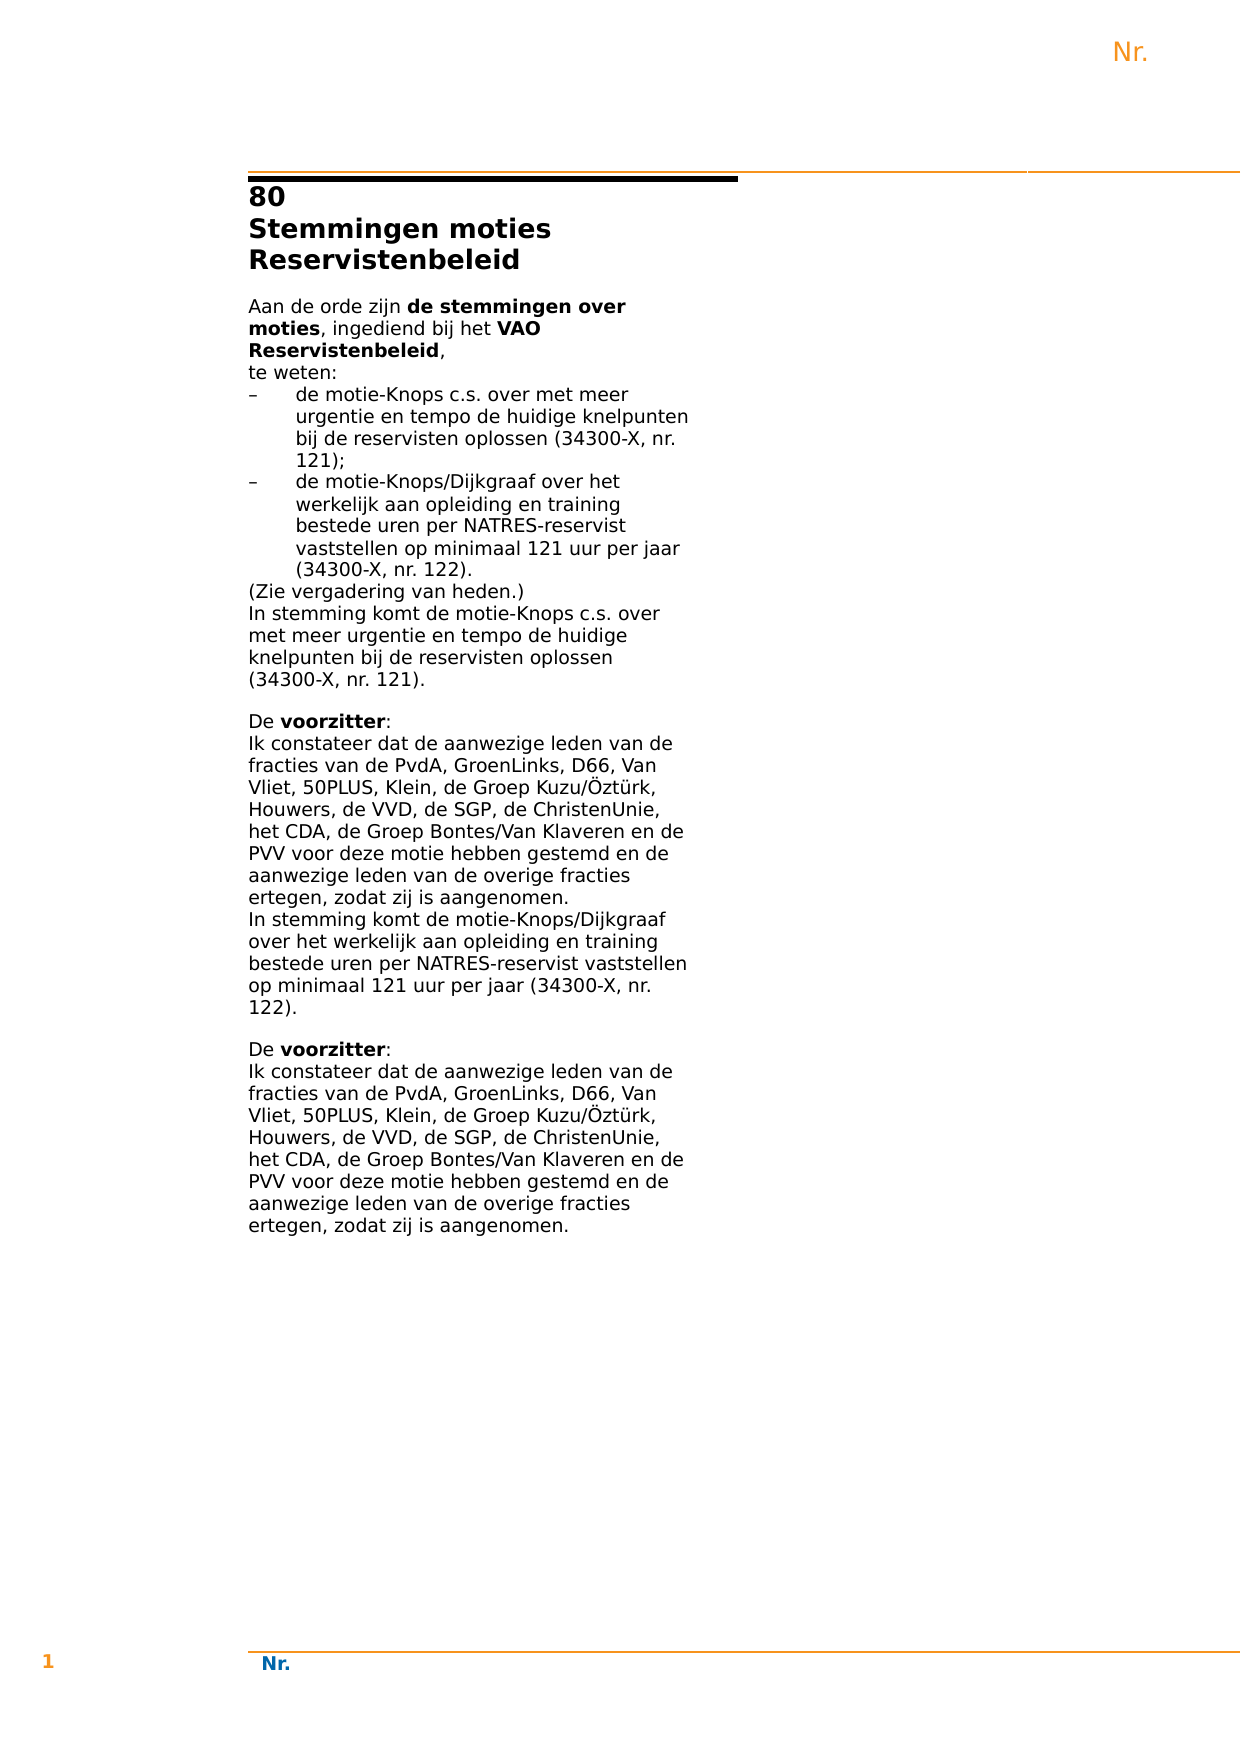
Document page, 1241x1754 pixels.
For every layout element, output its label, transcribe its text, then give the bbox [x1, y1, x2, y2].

text te weten: [248, 362, 691, 383]
list de motie-Knops/Dijkgraaf over het werkelijk aan opleiding en training bestede uren per NATRES-reservist vaststellen op minimaal 121 uur per jaar (34300-X, nr. 122). [248, 471, 691, 581]
text Aan de orde zijn de stemmingen over moties, ingediend bij het VAO Reservistenbeleid, [248, 296, 691, 362]
text In stemming komt de motie-Knops/Dijkgraaf over het werkelijk aan opleiding en training bestede uren per NATRES-reservist vaststellen op minimaal 121 uur per jaar (34300-X, nr. 122). [248, 909, 691, 1019]
text In stemming komt de motie-Knops c.s. over met meer urgentie en tempo de huidige knelpunten bij de reservisten oplossen (34300-X, nr. 121). [248, 603, 691, 691]
title 80 Stemmingen moties Reservistenbeleid [248, 182, 691, 276]
list de motie-Knops c.s. over met meer urgentie en tempo de huidige knelpunten bij de reservisten oplossen (34300-X, nr. 121); [248, 383, 691, 471]
text Ik constateer dat de aanwezige leden van de fracties van de PvdA, GroenLinks, D66, Van Vliet, 50PLUS, Klein, de Groep Kuzu/Öztürk, Houwers, de VVD, de SGP, de ChristenUnie, het CDA, de Groep Bontes/Van Klaveren en de PVV voor deze motie hebben gestemd en de aanwezige leden van de overige fracties ertegen, zodat zij is aangenomen. [248, 1061, 691, 1237]
text De voorzitter: [248, 1039, 691, 1061]
text De voorzitter: [248, 711, 691, 733]
text (Zie vergadering van heden.) [248, 581, 691, 603]
text Ik constateer dat de aanwezige leden van de fracties van de PvdA, GroenLinks, D66, Van Vliet, 50PLUS, Klein, de Groep Kuzu/Öztürk, Houwers, de VVD, de SGP, de ChristenUnie, het CDA, de Groep Bontes/Van Klaveren en de PVV voor deze motie hebben gestemd en de aanwezige leden van de overige fracties ertegen, zodat zij is aangenomen. [248, 733, 691, 909]
